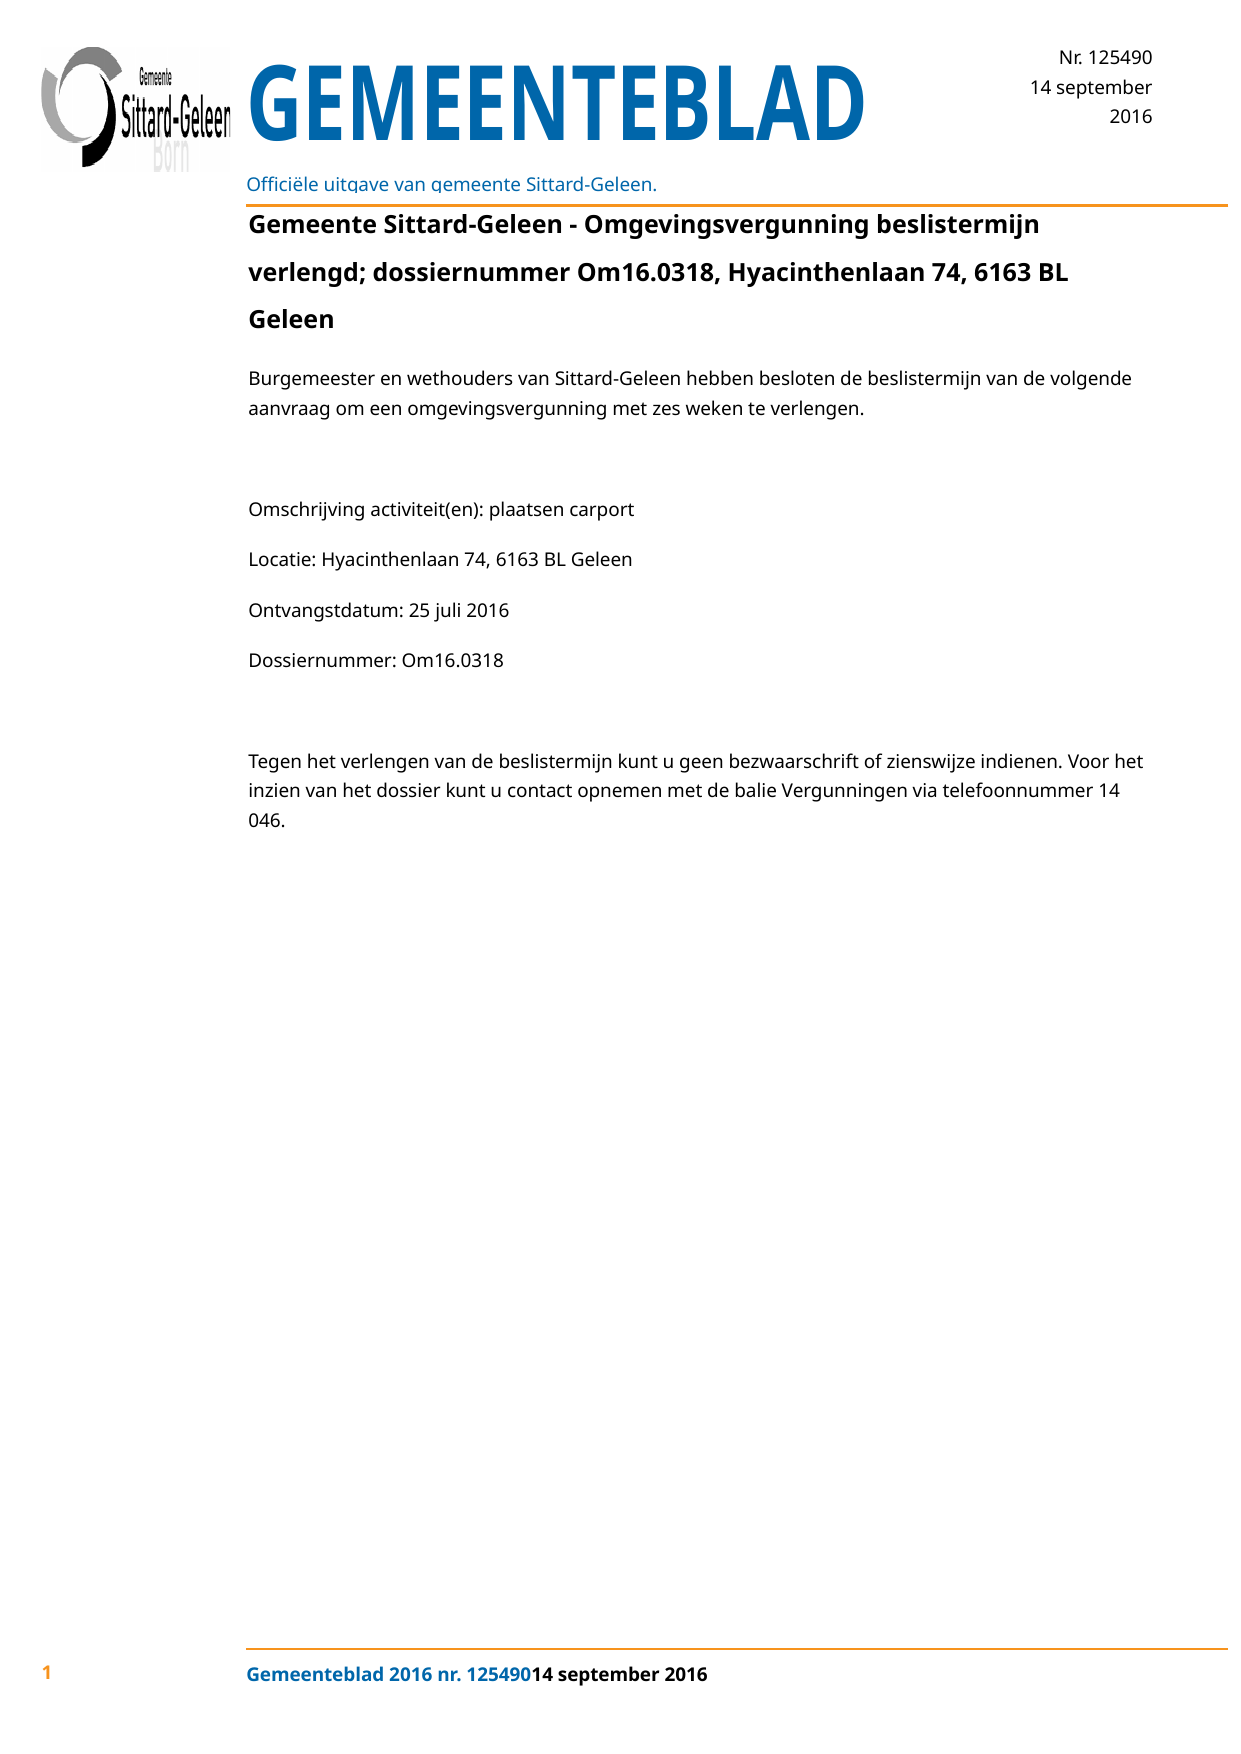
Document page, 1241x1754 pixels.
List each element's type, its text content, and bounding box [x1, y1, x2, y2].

text Dossiernummer: Om16.0318 [248, 647, 1152, 673]
text Gemeente Sittard-Geleen - Omgevingsvergunning beslistermijn verlengd; dossiernummer Om16.0318, Hyacinthenlaan 74, 6163 BL Geleen [248, 207, 1152, 336]
text Omschrijving activiteit(en): plaatsen carport [248, 496, 1152, 522]
picture [41, 47, 231, 172]
text Tegen het verlengen van de beslistermijn kunt u geen bezwaarschrift of zienswijze indienen. Voor het inzien van het dossier kunt u contact opnemen met de balie Vergunningen via telefoonnummer 14 046. [248, 748, 1152, 833]
text Burgemeester en wethouders van Sittard-Geleen hebben besloten de beslistermijn van de volgende aanvraag om een omgevingsvergunning met zes weken te verlengen. [248, 366, 1152, 421]
text Locatie: Hyacinthenlaan 74, 6163 BL Geleen [248, 546, 1152, 572]
text Ontvangstdatum: 25 juli 2016 [248, 597, 1152, 622]
